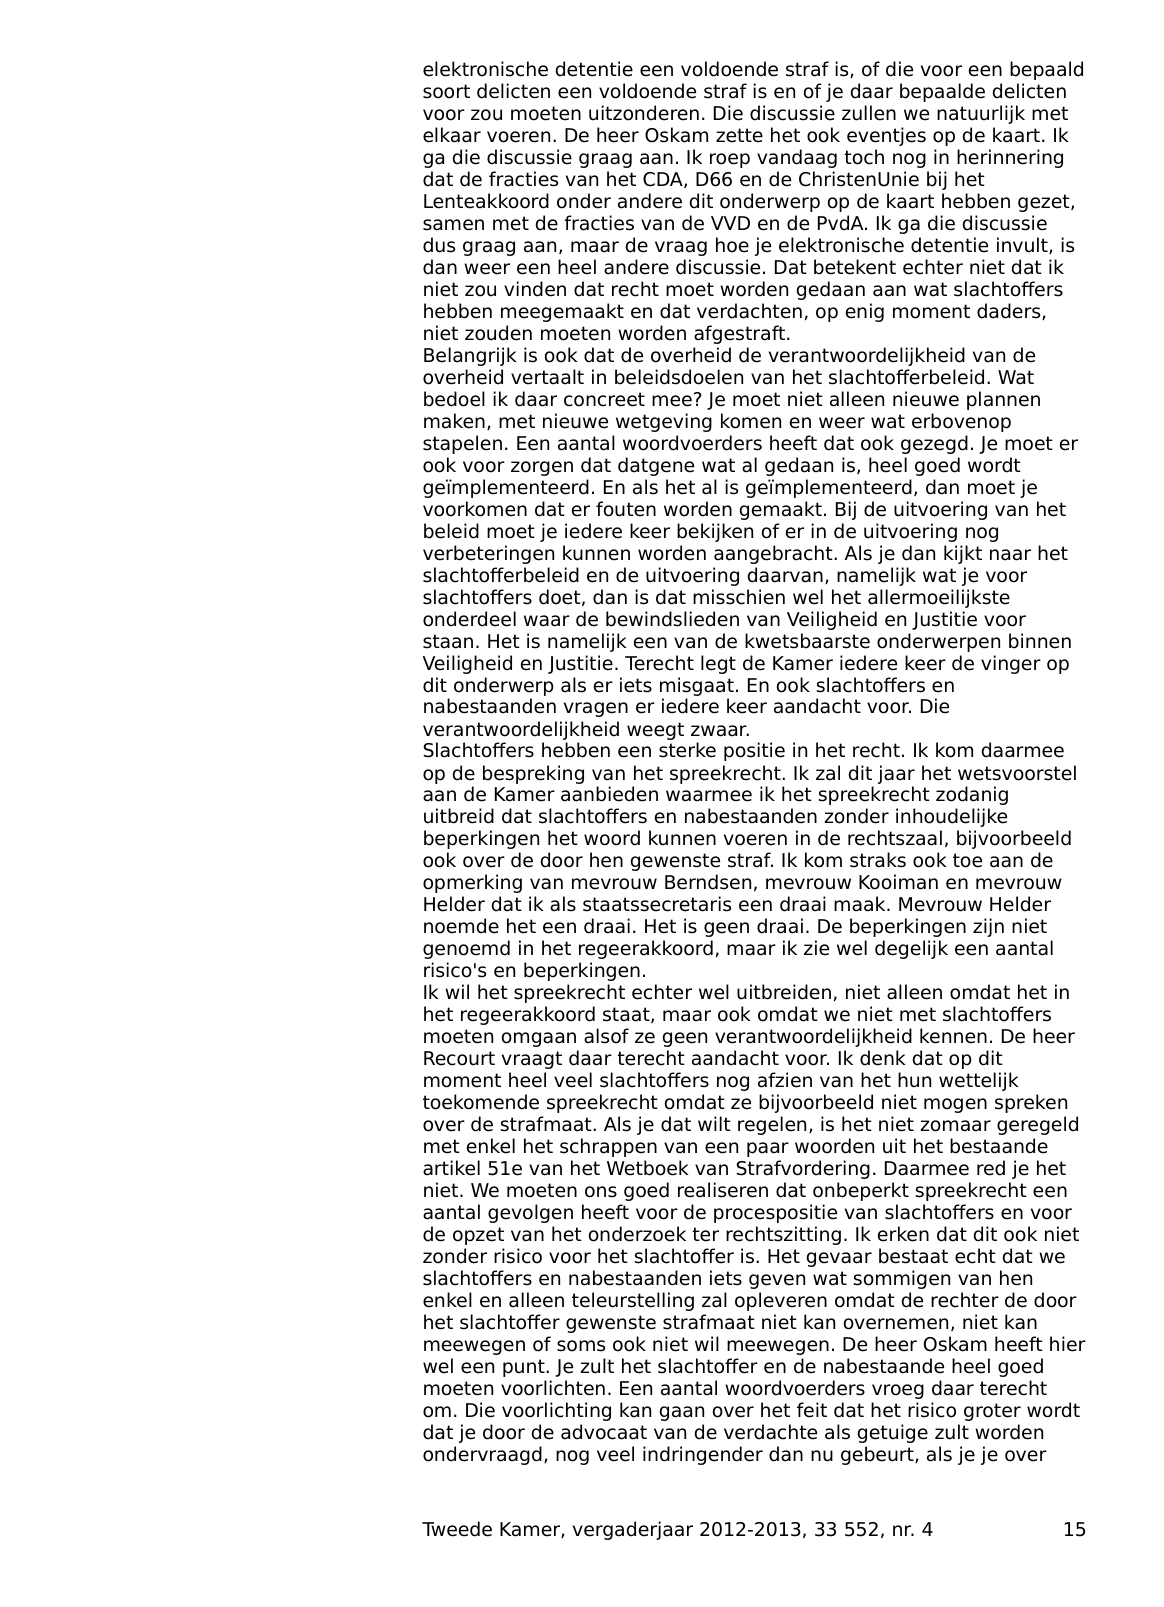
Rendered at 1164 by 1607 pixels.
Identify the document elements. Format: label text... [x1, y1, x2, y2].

text Belangrijk is ook dat de overheid de verantwoordelijkheid van de overheid vertaalt in beleidsdoelen van het slachtofferbeleid. Wat bedoel ik daar concreet mee? Je moet niet alleen nieuwe plannen maken, met nieuwe wetgeving komen en weer wat erbovenop stapelen. Een aantal woordvoerders heeft dat ook gezegd. Je moet er ook voor zorgen dat datgene wat al gedaan is, heel goed wordt geïmplementeerd. En als het al is geïmplementeerd, dan moet je voorkomen dat er fouten worden gemaakt. Bij de uitvoering van het beleid moet je iedere keer bekijken of er in de uitvoering nog verbeteringen kunnen worden aangebracht. Als je dan kijkt naar het slachtofferbeleid en de uitvoering daarvan, namelijk wat je voor slachtoffers doet, dan is dat misschien wel het allermoeilijkste onderdeel waar de bewindslieden van Veiligheid en Justitie voor staan. Het is namelijk een van de kwetsbaarste onderwerpen binnen Veiligheid en Justitie. Terecht legt de Kamer iedere keer de vinger op dit onderwerp als er iets misgaat. En ook slachtoffers en nabestaanden vragen er iedere keer aandacht voor. Die verantwoordelijkheid weegt zwaar. [422, 345, 1087, 740]
text Ik wil het spreekrecht echter wel uitbreiden, niet alleen omdat het in het regeerakkoord staat, maar ook omdat we niet met slachtoffers moeten omgaan alsof ze geen verantwoordelijkheid kennen. De heer Recourt vraagt daar terecht aandacht voor. Ik denk dat op dit moment heel veel slachtoffers nog afzien van het hun wettelijk toekomende spreekrecht omdat ze bijvoorbeeld niet mogen spreken over de strafmaat. Als je dat wilt regelen, is het niet zomaar geregeld met enkel het schrappen van een paar woorden uit het bestaande artikel 51e van het Wetboek van Strafvordering. Daarmee red je het niet. We moeten ons goed realiseren dat onbeperkt spreekrecht een aantal gevolgen heeft voor de procespositie van slachtoffers en voor de opzet van het onderzoek ter rechtszitting. Ik erken dat dit ook niet zonder risico voor het slachtoffer is. Het gevaar bestaat echt dat we slachtoffers en nabestaanden iets geven wat sommigen van hen enkel en alleen teleurstelling zal opleveren omdat de rechter de door het slachtoffer gewenste strafmaat niet kan overnemen, niet kan meewegen of soms ook niet wil meewegen. De heer Oskam heeft hier wel een punt. Je zult het slachtoffer en de nabestaande heel goed moeten voorlichten. Een aantal woordvoerders vroeg daar terecht om. Die voorlichting kan gaan over het feit dat het risico groter wordt dat je door de advocaat van de verdachte als getuige zult worden ondervraagd, nog veel indringender dan nu gebeurt, als je je over [422, 982, 1087, 1466]
text elektronische detentie een voldoende straf is, of die voor een bepaald soort delicten een voldoende straf is en of je daar bepaalde delicten voor zou moeten uitzonderen. Die discussie zullen we natuurlijk met elkaar voeren. De heer Oskam zette het ook eventjes op de kaart. Ik ga die discussie graag aan. Ik roep vandaag toch nog in herinnering dat de fracties van het CDA, D66 en de ChristenUnie bij het Lenteakkoord onder andere dit onderwerp op de kaart hebben gezet, samen met de fracties van de VVD en de PvdA. Ik ga die discussie dus graag aan, maar de vraag hoe je elektronische detentie invult, is dan weer een heel andere discussie. Dat betekent echter niet dat ik niet zou vinden dat recht moet worden gedaan aan wat slachtoffers hebben meegemaakt en dat verdachten, op enig moment daders, niet zouden moeten worden afgestraft. [422, 59, 1087, 345]
text Slachtoffers hebben een sterke positie in het recht. Ik kom daarmee op de bespreking van het spreekrecht. Ik zal dit jaar het wetsvoorstel aan de Kamer aanbieden waarmee ik het spreekrecht zodanig uitbreid dat slachtoffers en nabestaanden zonder inhoudelijke beperkingen het woord kunnen voeren in de rechtszaal, bijvoorbeeld ook over de door hen gewenste straf. Ik kom straks ook toe aan de opmerking van mevrouw Berndsen, mevrouw Kooiman en mevrouw Helder dat ik als staatssecretaris een draai maak. Mevrouw Helder noemde het een draai. Het is geen draai. De beperkingen zijn niet genoemd in het regeerakkoord, maar ik zie wel degelijk een aantal risico's en beperkingen. [422, 740, 1087, 982]
